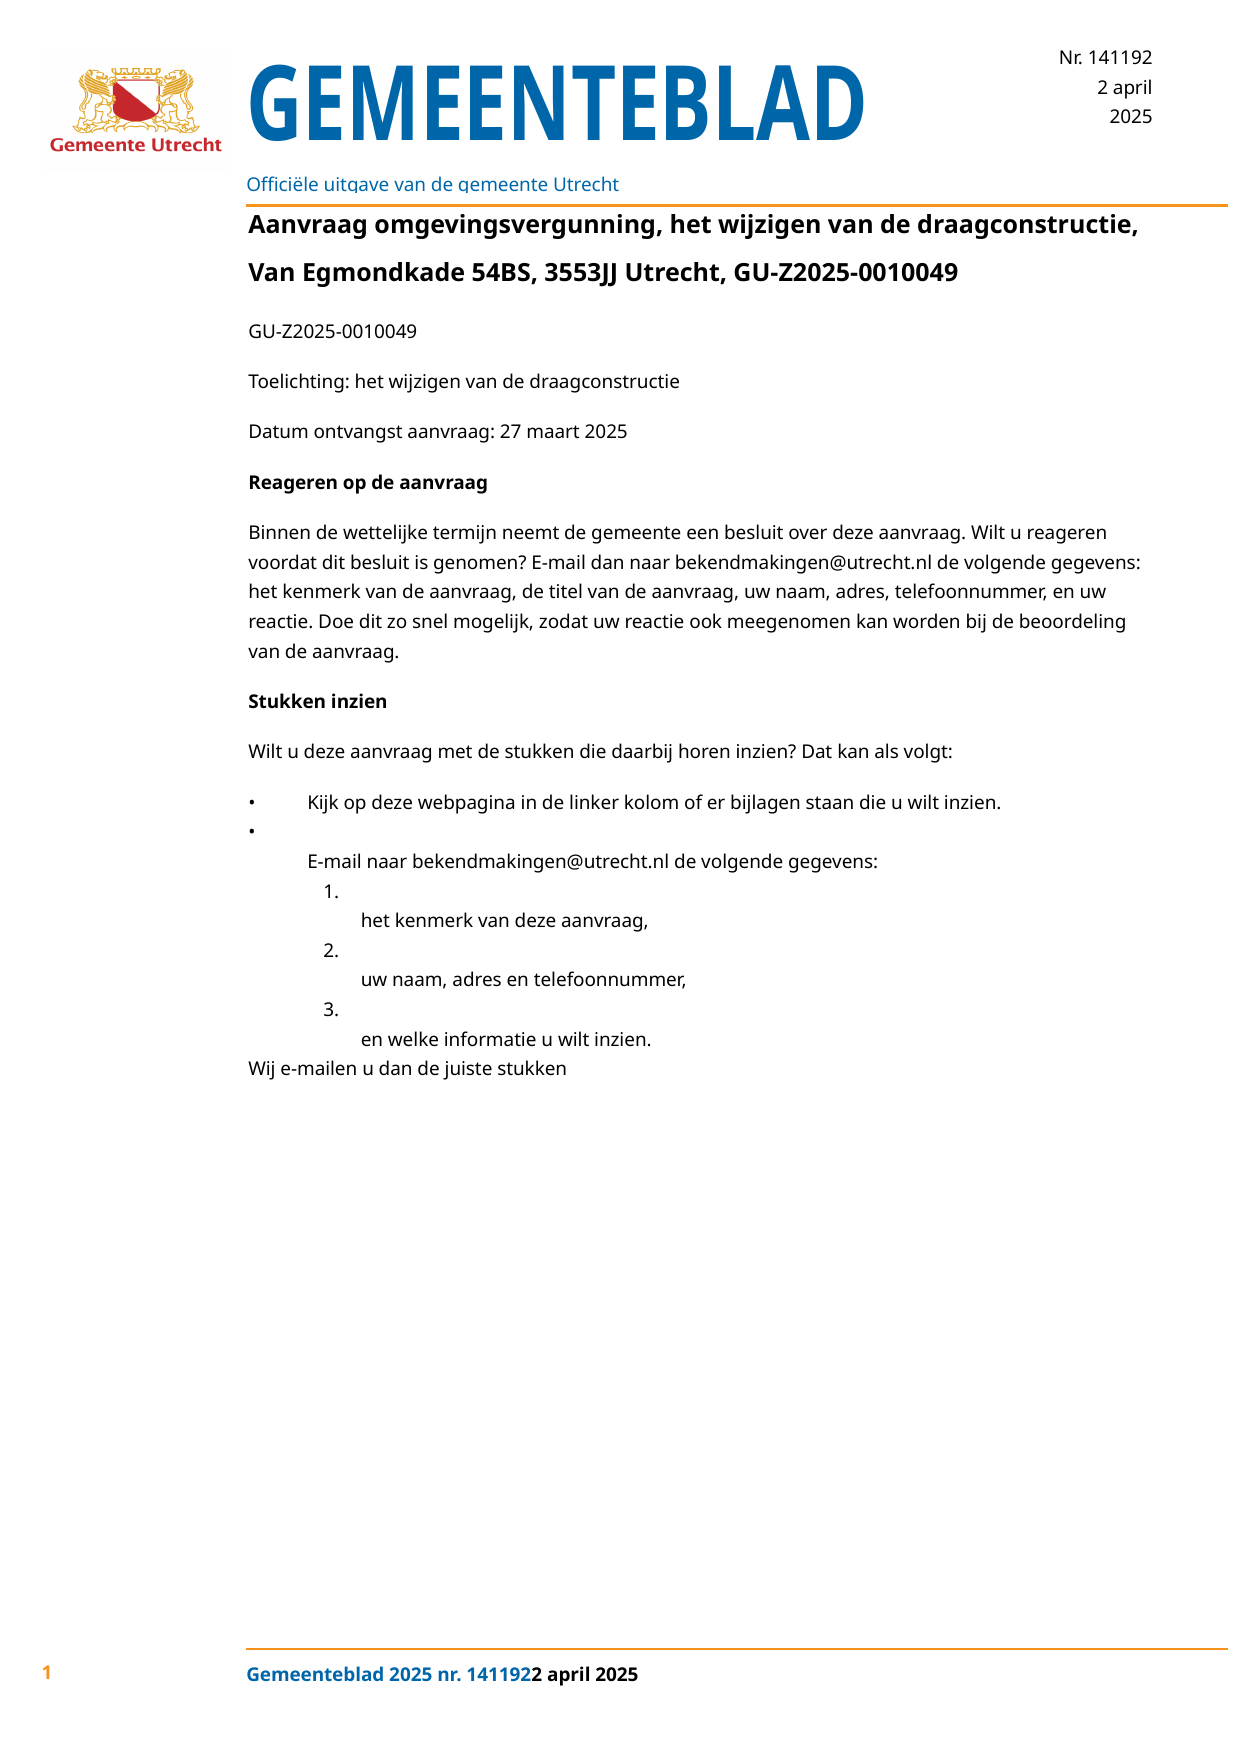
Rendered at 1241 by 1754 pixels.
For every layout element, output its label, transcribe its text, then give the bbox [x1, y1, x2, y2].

text Toelichting: het wijzigen van de draagconstructie [248, 368, 1152, 394]
text Wij e-mailen u dan de juiste stukken [248, 1055, 1152, 1081]
text Wilt u deze aanvraag met de stukken die daarbij horen inzien? Dat kan als volgt: [248, 739, 1152, 764]
text Reageren op de aanvraag [248, 469, 1152, 495]
text Datum ontvangst aanvraag: 27 maart 2025 [248, 419, 1152, 444]
picture [41, 47, 231, 172]
text Stukken inzien [248, 688, 1152, 714]
text Aanvraag omgevingsvergunning, het wijzigen van de draagconstructie, Van Egmondkade 54BS, 3553JJ Utrecht, GU-Z2025-0010049 [248, 207, 1152, 288]
list E-mail naar bekendmakingen@utrecht.nl de volgende gegevens: [248, 848, 1152, 874]
list Kijk op deze webpagina in de linker kolom of er bijlagen staan die u wilt inzien. [248, 789, 1152, 815]
list uw naam, adres en telefoonnummer, [323, 967, 1152, 992]
text GU-Z2025-0010049 [248, 318, 1152, 344]
list en welke informatie u wilt inzien. [323, 1026, 1152, 1052]
list het kenmerk van deze aanvraag, [323, 907, 1152, 933]
text Binnen de wettelijke termijn neemt de gemeente een besluit over deze aanvraag. Wilt u reageren voordat dit besluit is genomen? E-mail dan naar bekendmakingen@utrecht.nl de volgende gegevens: het kenmerk van de aanvraag, de titel van de aanvraag, uw naam, adres, telefoonnummer, en uw reactie. Doe dit zo snel mogelijk, zodat uw reactie ook meegenomen kan worden bij de beoordeling van de aanvraag. [248, 519, 1152, 664]
